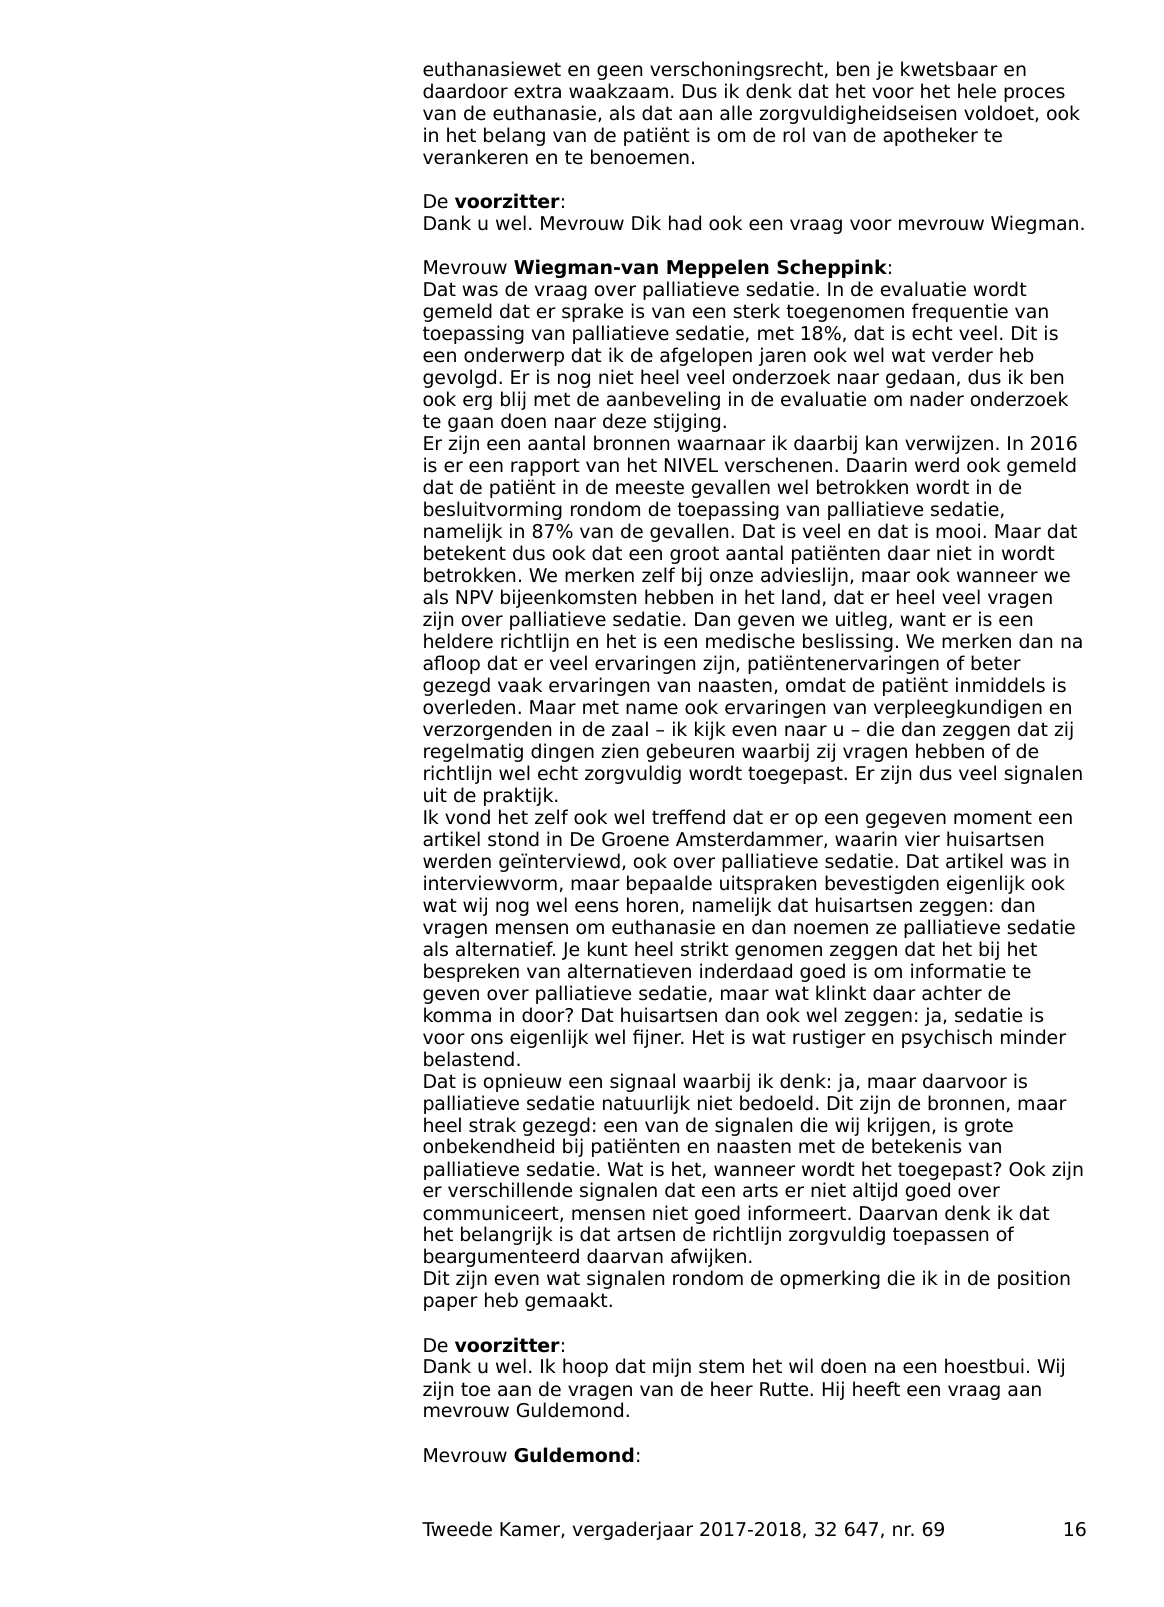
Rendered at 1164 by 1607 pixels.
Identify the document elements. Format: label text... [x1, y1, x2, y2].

text De voorzitter: [422, 191, 1087, 213]
text Mevrouw Wiegman-van Meppelen Scheppink: [422, 257, 1087, 279]
text Ik vond het zelf ook wel treffend dat er op een gegeven moment een artikel stond in De Groene Amsterdammer, waarin vier huisartsen werden geïnterviewd, ook over palliatieve sedatie. Dat artikel was in interviewvorm, maar bepaalde uitspraken bevestigden eigenlijk ook wat wij nog wel eens horen, namelijk dat huisartsen zeggen: dan vragen mensen om euthanasie en dan noemen ze palliatieve sedatie als alternatief. Je kunt heel strikt genomen zeggen dat het bij het bespreken van alternatieven inderdaad goed is om informatie te geven over palliatieve sedatie, maar wat klinkt daar achter de komma in door? Dat huisartsen dan ook wel zeggen: ja, sedatie is voor ons eigenlijk wel fijner. Het is wat rustiger en psychisch minder belastend. [422, 807, 1087, 1071]
text Dit zijn even wat signalen rondom de opmerking die ik in de position paper heb gemaakt. [422, 1268, 1087, 1312]
text Dat was de vraag over palliatieve sedatie. In de evaluatie wordt gemeld dat er sprake is van een sterk toegenomen frequentie van toepassing van palliatieve sedatie, met 18%, dat is echt veel. Dit is een onderwerp dat ik de afgelopen jaren ook wel wat verder heb gevolgd. Er is nog niet heel veel onderzoek naar gedaan, dus ik ben ook erg blij met de aanbeveling in de evaluatie om nader onderzoek te gaan doen naar deze stijging. [422, 279, 1087, 433]
text Er zijn een aantal bronnen waarnaar ik daarbij kan verwijzen. In 2016 is er een rapport van het NIVEL verschenen. Daarin werd ook gemeld dat de patiënt in de meeste gevallen wel betrokken wordt in de besluitvorming rondom de toepassing van palliatieve sedatie, namelijk in 87% van de gevallen. Dat is veel en dat is mooi. Maar dat betekent dus ook dat een groot aantal patiënten daar niet in wordt betrokken. We merken zelf bij onze advieslijn, maar ook wanneer we als NPV bijeenkomsten hebben in het land, dat er heel veel vragen zijn over palliatieve sedatie. Dan geven we uitleg, want er is een heldere richtlijn en het is een medische beslissing. We merken dan na afloop dat er veel ervaringen zijn, patiëntenervaringen of beter gezegd vaak ervaringen van naasten, omdat de patiënt inmiddels is overleden. Maar met name ook ervaringen van verpleegkundigen en verzorgenden in de zaal – ik kijk even naar u – die dan zeggen dat zij regelmatig dingen zien gebeuren waarbij zij vragen hebben of de richtlijn wel echt zorgvuldig wordt toegepast. Er zijn dus veel signalen uit de praktijk. [422, 433, 1087, 807]
text Dank u wel. Mevrouw Dik had ook een vraag voor mevrouw Wiegman. [422, 213, 1087, 235]
text De voorzitter: [422, 1334, 1087, 1356]
text Dat is opnieuw een signaal waarbij ik denk: ja, maar daarvoor is palliatieve sedatie natuurlijk niet bedoeld. Dit zijn de bronnen, maar heel strak gezegd: een van de signalen die wij krijgen, is grote onbekendheid bij patiënten en naasten met de betekenis van palliatieve sedatie. Wat is het, wanneer wordt het toegepast? Ook zijn er verschillende signalen dat een arts er niet altijd goed over communiceert, mensen niet goed informeert. Daarvan denk ik dat het belangrijk is dat artsen de richtlijn zorgvuldig toepassen of beargumenteerd daarvan afwijken. [422, 1071, 1087, 1268]
text Dank u wel. Ik hoop dat mijn stem het wil doen na een hoestbui. Wij zijn toe aan de vragen van de heer Rutte. Hij heeft een vraag aan mevrouw Guldemond. [422, 1356, 1087, 1422]
text Mevrouw Guldemond: [422, 1444, 1087, 1467]
text euthanasiewet en geen verschoningsrecht, ben je kwetsbaar en daardoor extra waakzaam. Dus ik denk dat het voor het hele proces van de euthanasie, als dat aan alle zorgvuldigheidseisen voldoet, ook in het belang van de patiënt is om de rol van de apotheker te verankeren en te benoemen. [422, 59, 1087, 169]
